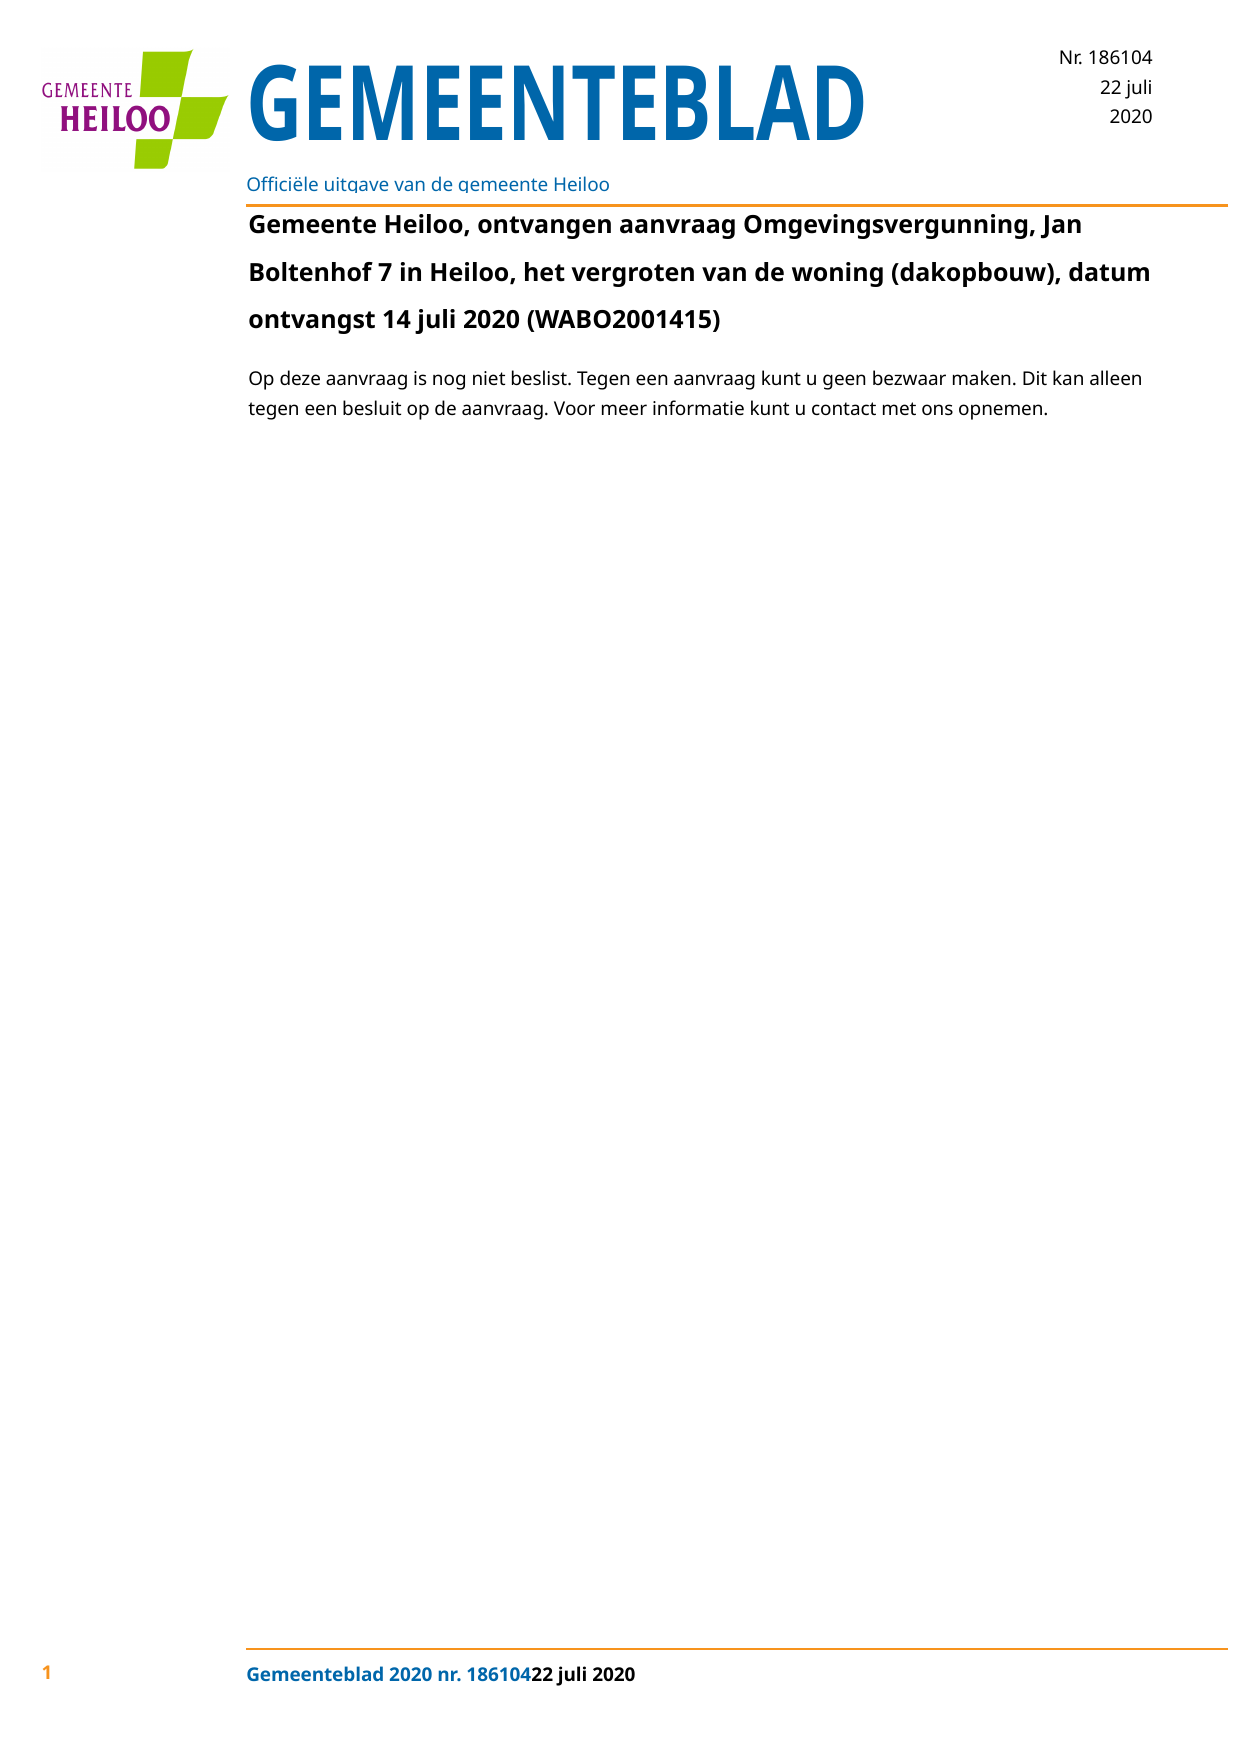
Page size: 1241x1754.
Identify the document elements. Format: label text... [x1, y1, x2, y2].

picture [41, 47, 231, 172]
text Op deze aanvraag is nog niet beslist. Tegen een aanvraag kunt u geen bezwaar maken. Dit kan alleen tegen een besluit op de aanvraag. Voor meer informatie kunt u contact met ons opnemen. [248, 366, 1152, 421]
text Gemeente Heiloo, ontvangen aanvraag Omgevingsvergunning, Jan Boltenhof 7 in Heiloo, het vergroten van de woning (dakopbouw), datum ontvangst 14 juli 2020 (WABO2001415) [248, 207, 1152, 336]
